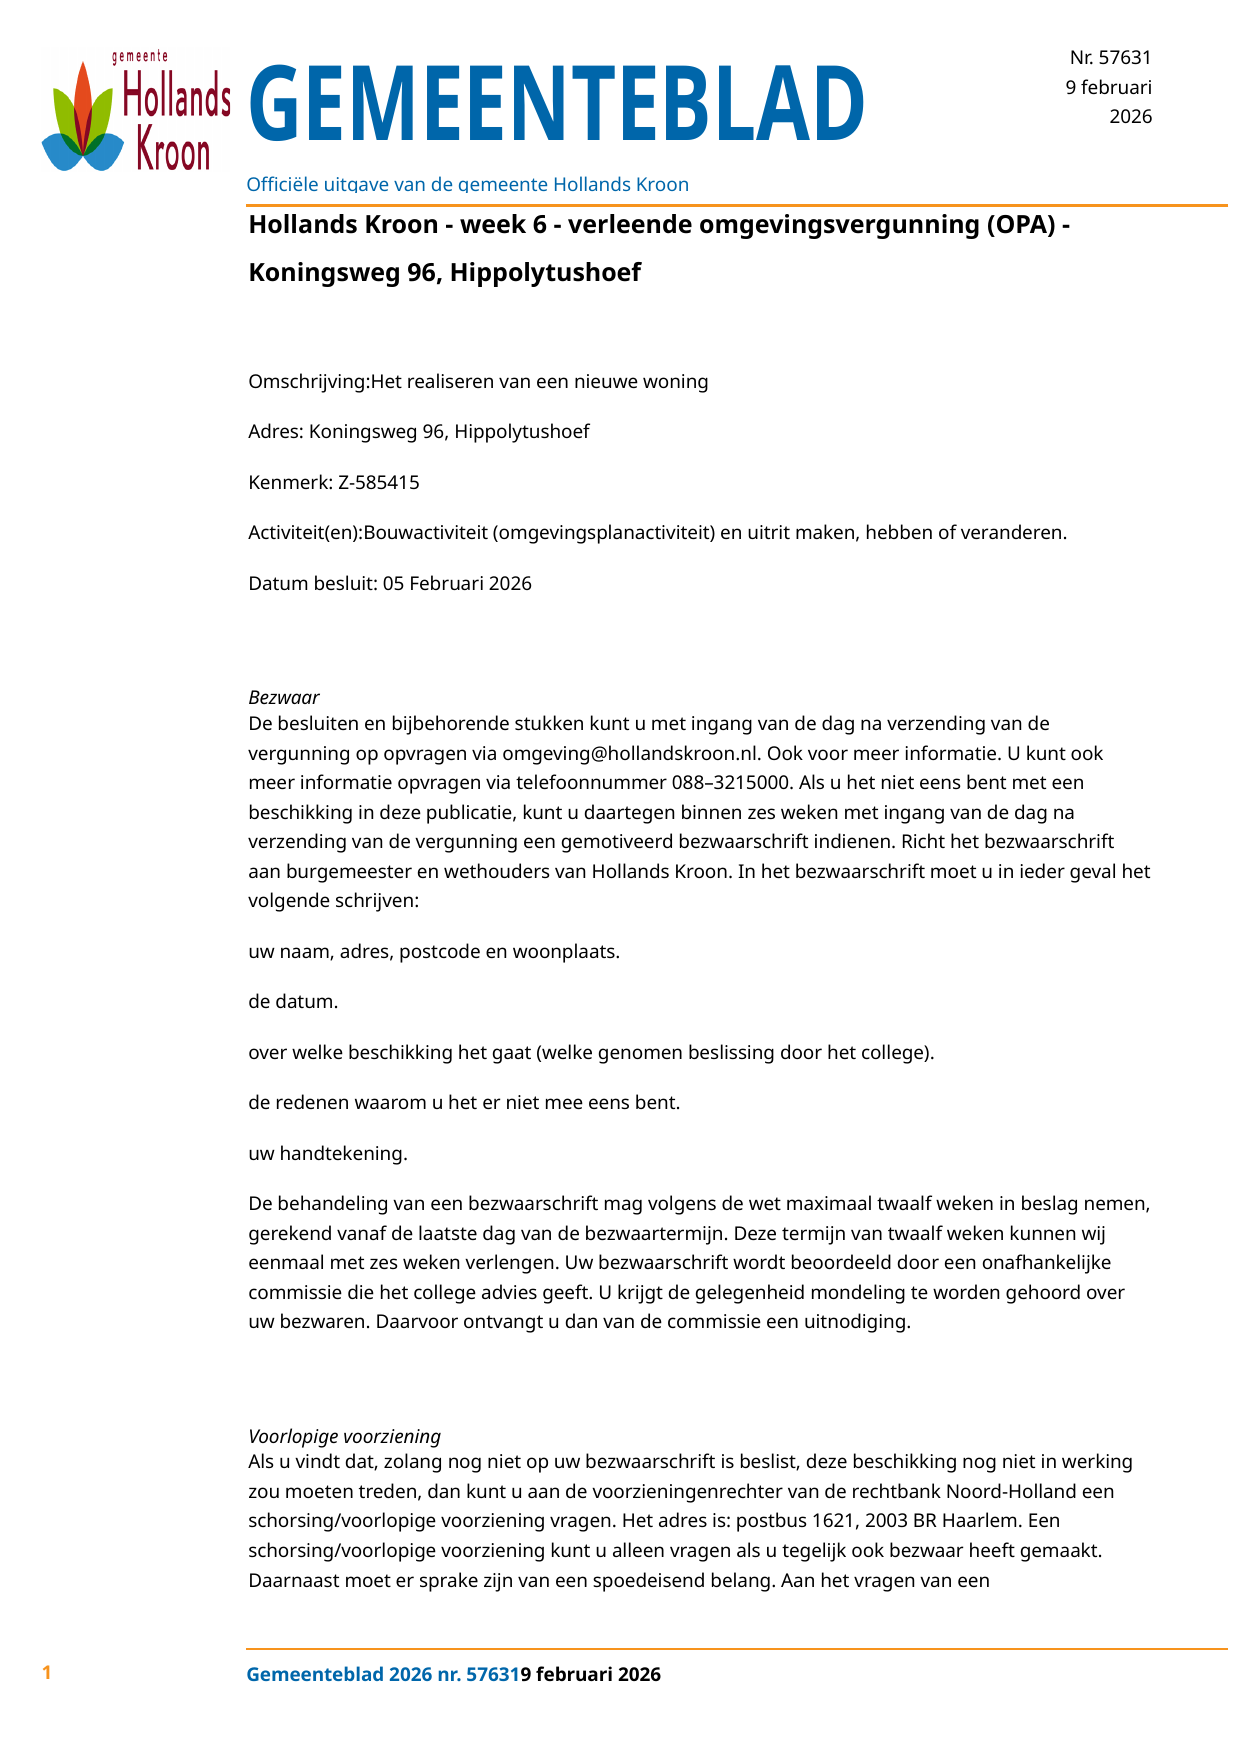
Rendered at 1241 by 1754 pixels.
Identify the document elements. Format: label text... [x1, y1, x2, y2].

text uw naam, adres, postcode en woonplaats. [248, 938, 1152, 964]
text Omschrijving:Het realiseren van een nieuwe woning [248, 368, 1152, 394]
text Adres: Koningsweg 96, Hippolytushoef [248, 419, 1152, 444]
text Als u vindt dat, zolang nog niet op uw bezwaarschrift is beslist, deze beschikking nog niet in werking zou moeten treden, dan kunt u aan de voorzieningenrechter van de rechtbank Noord-Holland een schorsing/voorlopige voorziening vragen. Het adres is: postbus 1621, 2003 BR Haarlem. Een schorsing/voorlopige voorziening kunt u alleen vragen als u tegelijk ook bezwaar heeft gemaakt. Daarnaast moet er sprake zijn van een spoedeisend belang. Aan het vragen van een [248, 1448, 1152, 1593]
text Voorlopige voorziening [248, 1423, 1152, 1448]
text de redenen waarom u het er niet mee eens bent. [248, 1089, 1152, 1115]
text Activiteit(en):Bouwactiviteit (omgevingsplanactiviteit) en uitrit maken, hebben of veranderen. [248, 519, 1152, 545]
text over welke beschikking het gaat (welke genomen beslissing door het college). [248, 1039, 1152, 1064]
text De besluiten en bijbehorende stukken kunt u met ingang van de dag na verzending van de vergunning op opvragen via omgeving@hollandskroon.nl. Ook voor meer informatie. U kunt ook meer informatie opvragen via telefoonnummer 088–3215000. Als u het niet eens bent met een beschikking in deze publicatie, kunt u daartegen binnen zes weken met ingang van de dag na verzending van de vergunning een gemotiveerd bezwaarschrift indienen. Richt het bezwaarschrift aan burgemeester en wethouders van Hollands Kroon. In het bezwaarschrift moet u in ieder geval het volgende schrijven: [248, 710, 1152, 913]
text Datum besluit: 05 Februari 2026 [248, 570, 1152, 596]
text Hollands Kroon - week 6 - verleende omgevingsvergunning (OPA) - Koningsweg 96, Hippolytushoef [248, 207, 1152, 288]
text de datum. [248, 988, 1152, 1014]
text De behandeling van een bezwaarschrift mag volgens de wet maximaal twaalf weken in beslag nemen, gerekend vanaf de laatste dag van de bezwaartermijn. Deze termijn van twaalf weken kunnen wij eenmaal met zes weken verlengen. Uw bezwaarschrift wordt beoordeeld door een onafhankelijke commissie die het college advies geeft. U krijgt de gelegenheid mondeling te worden gehoord over uw bezwaren. Daarvoor ontvangt u dan van de commissie een uitnodiging. [248, 1190, 1152, 1334]
text Kenmerk: Z-585415 [248, 469, 1152, 495]
text Bezwaar [248, 684, 1152, 710]
text uw handtekening. [248, 1140, 1152, 1165]
picture [41, 47, 231, 172]
